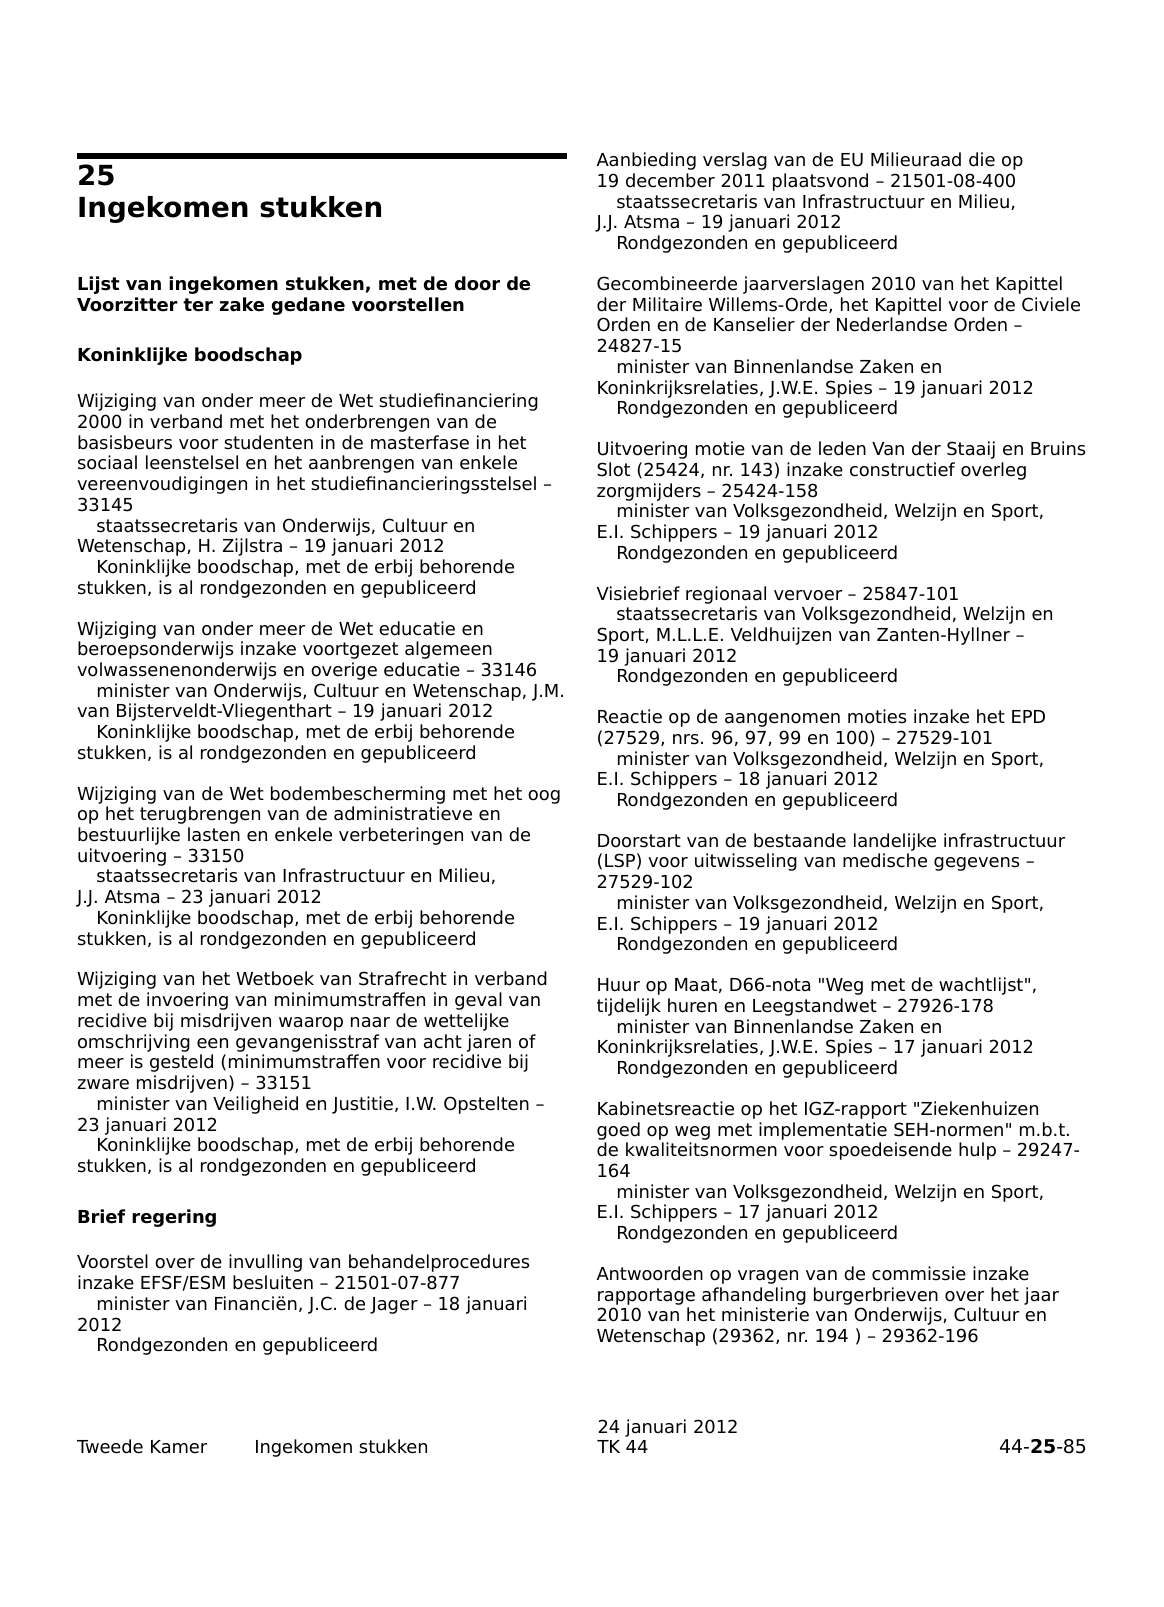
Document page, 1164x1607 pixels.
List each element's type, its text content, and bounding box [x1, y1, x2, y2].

text Koninklijke boodschap, met de erbij behorende stukken, is al rondgezonden en gepubliceerd [77, 557, 567, 598]
text staatssecretaris van Onderwijs, Cultuur en Wetenschap, H. Zijlstra – 19 januari 2012 [77, 515, 567, 557]
text Voorstel over de invulling van behandelprocedures inzake EFSF/ESM besluiten – 21501-07-877 [77, 1252, 567, 1294]
text Huur op Maat, D66-nota "Weg met de wachtlijst", tijdelijk huren en Leegstandwet – 27926-178 [596, 975, 1087, 1016]
text Reactie op de aangenomen moties inzake het EPD (27529, nrs. 96, 97, 99 en 100) – 27529-101 [596, 707, 1087, 748]
subtitle Koninklijke boodschap [77, 345, 567, 366]
text Aanbieding verslag van de EU Milieuraad die op 19 december 2011 plaatsvond – 21501-08-400 [596, 150, 1087, 192]
text Rondgezonden en gepubliceerd [596, 934, 1087, 955]
text minister van Volksgezondheid, Welzijn en Sport, E.I. Schippers – 17 januari 2012 [596, 1182, 1087, 1223]
text minister van Financiën, J.C. de Jager – 18 januari 2012 [77, 1294, 567, 1335]
text minister van Volksgezondheid, Welzijn en Sport, E.I. Schippers – 19 januari 2012 [596, 501, 1087, 543]
text Rondgezonden en gepubliceerd [596, 543, 1087, 563]
text Rondgezonden en gepubliceerd [596, 666, 1087, 687]
subtitle Lijst van ingekomen stukken, met de door de Voorzitter ter zake gedane voorstellen [77, 274, 567, 315]
text minister van Volksgezondheid, Welzijn en Sport, E.I. Schippers – 19 januari 2012 [596, 893, 1087, 934]
text Wijziging van het Wetboek van Strafrecht in verband met de invoering van minimumstraffen in geval van recidive bij misdrijven waarop naar de wettelijke omschrijving een gevangenisstraf van acht jaren of meer is gesteld (minimumstraffen voor recidive bij zware misdrijven) – 33151 [77, 969, 567, 1094]
text minister van Binnenlandse Zaken en Koninkrijksrelaties, J.W.E. Spies – 17 januari 2012 [596, 1016, 1087, 1058]
text Kabinetsreactie op het IGZ-rapport "Ziekenhuizen goed op weg met implementatie SEH-normen" m.b.t. de kwaliteitsnormen voor spoedeisende hulp – 29247-164 [596, 1099, 1087, 1182]
text Wijziging van de Wet bodembescherming met het oog op het terugbrengen van de administratieve en bestuurlijke lasten en enkele verbeteringen van de uitvoering – 33150 [77, 783, 567, 866]
text Rondgezonden en gepubliceerd [596, 233, 1087, 254]
text minister van Binnenlandse Zaken en Koninkrijksrelaties, J.W.E. Spies – 19 januari 2012 [596, 357, 1087, 398]
text Rondgezonden en gepubliceerd [596, 1223, 1087, 1244]
title 25 Ingekomen stukken [77, 159, 567, 224]
text Gecombineerde jaarverslagen 2010 van het Kapittel der Militaire Willems-Orde, het Kapittel voor de Civiele Orden en de Kanselier der Nederlandse Orden – 24827-15 [596, 274, 1087, 357]
text staatssecretaris van Volksgezondheid, Welzijn en Sport, M.L.L.E. Veldhuijzen van Zanten-Hyllner – 19 januari 2012 [596, 604, 1087, 666]
text staatssecretaris van Infrastructuur en Milieu, J.J. Atsma – 23 januari 2012 [77, 866, 567, 908]
text staatssecretaris van Infrastructuur en Milieu, J.J. Atsma – 19 januari 2012 [596, 192, 1087, 233]
text Koninklijke boodschap, met de erbij behorende stukken, is al rondgezonden en gepubliceerd [77, 908, 567, 949]
text Rondgezonden en gepubliceerd [596, 398, 1087, 419]
text Koninklijke boodschap, met de erbij behorende stukken, is al rondgezonden en gepubliceerd [77, 722, 567, 763]
text Wijziging van onder meer de Wet studiefinanciering 2000 in verband met het onderbrengen van de basisbeurs voor studenten in de masterfase in het sociaal leenstelsel en het aanbrengen van enkele vereenvoudigingen in het studiefinancieringsstelsel – 33145 [77, 391, 567, 515]
text Koninklijke boodschap, met de erbij behorende stukken, is al rondgezonden en gepubliceerd [77, 1135, 567, 1177]
text minister van Volksgezondheid, Welzijn en Sport, E.I. Schippers – 18 januari 2012 [596, 748, 1087, 790]
text minister van Onderwijs, Cultuur en Wetenschap, J.M. van Bijsterveldt-Vliegenthart – 19 januari 2012 [77, 681, 567, 722]
text Doorstart van de bestaande landelijke infrastructuur (LSP) voor uitwisseling van medische gegevens – 27529-102 [596, 831, 1087, 893]
text Rondgezonden en gepubliceerd [596, 1058, 1087, 1079]
subtitle Brief regering [77, 1207, 567, 1227]
text Wijziging van onder meer de Wet educatie en beroepsonderwijs inzake voortgezet algemeen volwassenenonderwijs en overige educatie – 33146 [77, 618, 567, 681]
text Visiebrief regionaal vervoer – 25847-101 [596, 583, 1087, 604]
text Rondgezonden en gepubliceerd [77, 1335, 567, 1356]
text Rondgezonden en gepubliceerd [596, 790, 1087, 811]
text minister van Veiligheid en Justitie, I.W. Opstelten – 23 januari 2012 [77, 1094, 567, 1135]
text Uitvoering motie van de leden Van der Staaij en Bruins Slot (25424, nr. 143) inzake constructief overleg zorgmijders – 25424-158 [596, 439, 1087, 501]
text Antwoorden op vragen van de commissie inzake rapportage afhandeling burgerbrieven over het jaar 2010 van het ministerie van Onderwijs, Cultuur en Wetenschap (29362, nr. 194 ) – 29362-196 [596, 1264, 1087, 1347]
